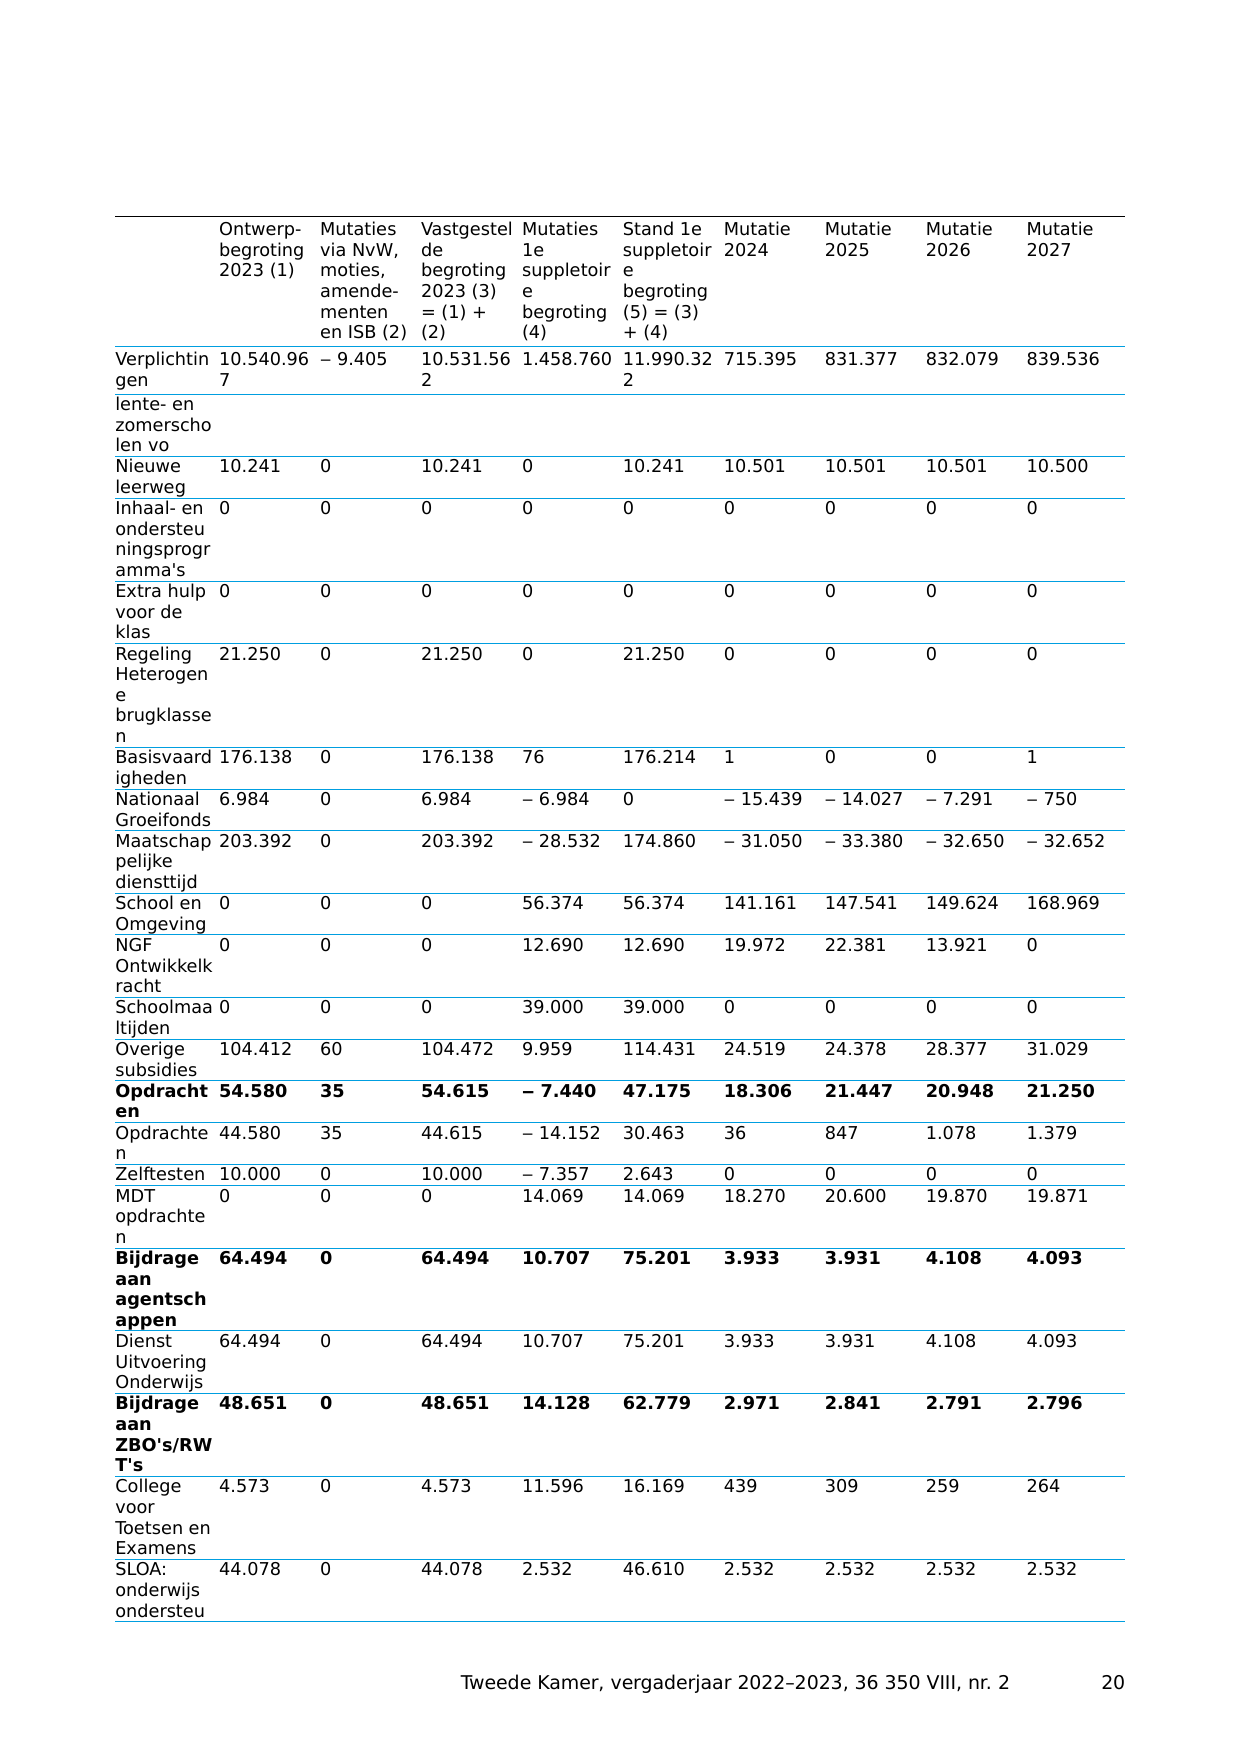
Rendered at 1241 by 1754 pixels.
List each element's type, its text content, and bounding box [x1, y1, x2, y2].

table_cell ‒ 750 [1024, 790, 1125, 830]
table_cell [317, 395, 418, 456]
table_cell [418, 395, 519, 456]
table_cell Inhaal- en ondersteuningsprogramma's [115, 499, 216, 581]
table_cell 715.395 [721, 347, 822, 393]
table_cell 0 [923, 998, 1023, 1038]
table_cell ‒ 32.652 [1024, 831, 1125, 893]
table_cell [115, 217, 216, 346]
table_cell Extra hulp voor de klas [115, 582, 216, 643]
table_cell 20.600 [822, 1186, 923, 1247]
table_cell 831.377 [822, 347, 923, 393]
table_cell 0 [216, 1186, 317, 1247]
table_cell 14.069 [620, 1186, 721, 1247]
table_cell Bijdrage aan agentschappen [115, 1249, 216, 1330]
table_cell 2.532 [923, 1560, 1023, 1621]
table_cell 62.779 [620, 1394, 721, 1476]
table_cell 56.374 [519, 894, 620, 934]
table_cell [216, 395, 317, 456]
table_cell 30.463 [620, 1123, 721, 1164]
table_cell 18.306 [721, 1081, 822, 1122]
table_cell College voor Toetsen en Examens [115, 1477, 216, 1559]
table_cell NGF Ontwikkelkracht [115, 935, 216, 997]
table_cell ‒ 33.380 [822, 831, 923, 893]
table_cell 0 [216, 935, 317, 997]
table_cell 0 [418, 894, 519, 934]
table_cell 0 [216, 894, 317, 934]
table_cell 2.796 [1024, 1394, 1125, 1476]
table_cell 0 [317, 457, 418, 498]
table_cell 10.707 [519, 1249, 620, 1330]
table_cell Vastgestelde begroting 2023 (3) = (1) + (2) [418, 217, 519, 346]
table_cell 2.532 [822, 1560, 923, 1621]
table_cell 0 [822, 748, 923, 788]
table_cell 35 [317, 1123, 418, 1164]
table_cell Mutatie 2026 [923, 217, 1023, 346]
table_cell 31.029 [1024, 1040, 1125, 1080]
table_cell 0 [317, 582, 418, 643]
table_cell 10.500 [1024, 457, 1125, 498]
table_cell Mutatie 2027 [1024, 217, 1125, 346]
table_cell 28.377 [923, 1040, 1023, 1080]
table_cell ‒ 31.050 [721, 831, 822, 893]
table_cell 10.501 [822, 457, 923, 498]
table_cell ‒ 7.357 [519, 1165, 620, 1185]
table_cell Bijdrage aan ZBO's/RWT's [115, 1394, 216, 1476]
table_cell 44.078 [216, 1560, 317, 1621]
table_cell Nieuwe leerweg [115, 457, 216, 498]
table_cell 0 [923, 644, 1023, 747]
table_cell 0 [1024, 998, 1125, 1038]
table_cell 3.931 [822, 1249, 923, 1330]
table_cell 147.541 [822, 894, 923, 934]
table_cell 0 [923, 582, 1023, 643]
table_cell 0 [317, 1560, 418, 1621]
table_cell 3.931 [822, 1331, 923, 1393]
table_cell 203.392 [216, 831, 317, 893]
table_cell 64.494 [216, 1249, 317, 1330]
table_cell 1 [721, 748, 822, 788]
table_cell 10.241 [418, 457, 519, 498]
table_cell 44.580 [216, 1123, 317, 1164]
table_cell Regeling Heterogene brugklassen [115, 644, 216, 747]
table_cell Nationaal Groeifonds [115, 790, 216, 830]
table_cell 0 [1024, 935, 1125, 997]
table_cell Opdrachten [115, 1081, 216, 1122]
table_cell 10.241 [620, 457, 721, 498]
table_cell 0 [620, 582, 721, 643]
table_cell 16.169 [620, 1477, 721, 1559]
table_cell 64.494 [216, 1331, 317, 1393]
table_cell 0 [317, 1186, 418, 1247]
table_cell 44.078 [418, 1560, 519, 1621]
table_cell 3.933 [721, 1331, 822, 1393]
table_cell 0 [721, 582, 822, 643]
table_cell 1.379 [1024, 1123, 1125, 1164]
table_cell ‒ 15.439 [721, 790, 822, 830]
table_cell 10.000 [216, 1165, 317, 1185]
table_cell 2.532 [721, 1560, 822, 1621]
table_header Tabel 12 Budgettaire gevolgen van beleid art. 3 (Eerste suppletoire begroting) (bedragen x € 1.000) [115, 191, 1125, 216]
table_cell 0 [721, 644, 822, 747]
table_cell 10.241 [216, 457, 317, 498]
table_cell ‒ 6.984 [519, 790, 620, 830]
table_cell 0 [519, 644, 620, 747]
table_cell 176.214 [620, 748, 721, 788]
table_cell 0 [822, 644, 923, 747]
table_cell 39.000 [519, 998, 620, 1038]
table_cell Stand 1e suppletoire begroting (5) = (3) + (4) [620, 217, 721, 346]
table_cell [721, 395, 822, 456]
table_cell 0 [721, 998, 822, 1038]
table_cell [1024, 395, 1125, 456]
table_cell 0 [216, 582, 317, 643]
table_cell 19.972 [721, 935, 822, 997]
table_cell [923, 395, 1023, 456]
table_cell 1.078 [923, 1123, 1023, 1164]
table_cell [822, 395, 923, 456]
table_cell 0 [216, 499, 317, 581]
table_cell 0 [317, 1394, 418, 1476]
table_cell 0 [418, 998, 519, 1038]
table_cell 48.651 [418, 1394, 519, 1476]
table_cell 0 [822, 582, 923, 643]
table_cell SLOA: onderwijs ondersteu [115, 1560, 216, 1621]
table_cell 21.250 [216, 644, 317, 747]
table_cell 47.175 [620, 1081, 721, 1122]
table_cell 0 [822, 998, 923, 1038]
table_cell 10.540.967 [216, 347, 317, 393]
table_cell 21.250 [1024, 1081, 1125, 1122]
table_cell 4.573 [216, 1477, 317, 1559]
table_cell ‒ 14.027 [822, 790, 923, 830]
table_cell Verplichtingen [115, 347, 216, 393]
table_cell 1.458.760 [519, 347, 620, 393]
table_cell 39.000 [620, 998, 721, 1038]
table_cell 18.270 [721, 1186, 822, 1247]
table_cell 0 [721, 499, 822, 581]
table_cell 0 [519, 582, 620, 643]
table_cell Basisvaardigheden [115, 748, 216, 788]
table_cell 4.108 [923, 1249, 1023, 1330]
table_cell 0 [317, 998, 418, 1038]
table_cell 14.069 [519, 1186, 620, 1247]
table_cell Mutatie 2025 [822, 217, 923, 346]
table_cell 22.381 [822, 935, 923, 997]
table_cell 0 [519, 457, 620, 498]
table_cell 0 [317, 1165, 418, 1185]
table_cell 309 [822, 1477, 923, 1559]
table_cell Zelftesten [115, 1165, 216, 1185]
table_cell 11.596 [519, 1477, 620, 1559]
table_cell Opdrachten [115, 1123, 216, 1164]
table_cell 54.615 [418, 1081, 519, 1122]
table_cell 2.791 [923, 1394, 1023, 1476]
table_cell ‒ 9.405 [317, 347, 418, 393]
table_cell 48.651 [216, 1394, 317, 1476]
table_cell 4.093 [1024, 1331, 1125, 1393]
table_cell ‒ 28.532 [519, 831, 620, 893]
table_cell 847 [822, 1123, 923, 1164]
table_cell 104.412 [216, 1040, 317, 1080]
table_cell 64.494 [418, 1331, 519, 1393]
table_cell Dienst Uitvoering Onderwijs [115, 1331, 216, 1393]
table_cell 114.431 [620, 1040, 721, 1080]
table_cell 0 [317, 748, 418, 788]
table_cell 0 [620, 499, 721, 581]
table_cell 9.959 [519, 1040, 620, 1080]
table_cell 4.093 [1024, 1249, 1125, 1330]
table_cell MDT opdrachten [115, 1186, 216, 1247]
table_cell 0 [1024, 582, 1125, 643]
table_cell 104.472 [418, 1040, 519, 1080]
table_cell 0 [317, 1331, 418, 1393]
table_cell 0 [1024, 499, 1125, 581]
table_cell 12.690 [519, 935, 620, 997]
table_cell 10.531.562 [418, 347, 519, 393]
table_cell 0 [317, 1249, 418, 1330]
table_cell 10.501 [923, 457, 1023, 498]
table_cell 44.615 [418, 1123, 519, 1164]
table_cell 174.860 [620, 831, 721, 893]
table_cell 75.201 [620, 1249, 721, 1330]
table_cell 0 [216, 998, 317, 1038]
table_cell 13.921 [923, 935, 1023, 997]
table_cell 11.990.322 [620, 347, 721, 393]
table_cell 10.707 [519, 1331, 620, 1393]
table_cell 0 [418, 1186, 519, 1247]
table_cell 10.501 [721, 457, 822, 498]
table_cell Schoolmaaltijden [115, 998, 216, 1038]
table_cell [620, 395, 721, 456]
table_cell 21.447 [822, 1081, 923, 1122]
table_cell 6.984 [418, 790, 519, 830]
table_cell 56.374 [620, 894, 721, 934]
table_cell 35 [317, 1081, 418, 1122]
table_cell 0 [923, 748, 1023, 788]
table_cell 64.494 [418, 1249, 519, 1330]
table_cell 24.378 [822, 1040, 923, 1080]
table_cell [519, 395, 620, 456]
table_cell 141.161 [721, 894, 822, 934]
table_cell School en Omgeving [115, 894, 216, 934]
table_cell 176.138 [418, 748, 519, 788]
table_cell 2.643 [620, 1165, 721, 1185]
table_cell 6.984 [216, 790, 317, 830]
table_cell Ontwerp-begroting 2023 (1) [216, 217, 317, 346]
table_cell ‒ 7.291 [923, 790, 1023, 830]
table_cell Mutaties 1e suppletoire begroting (4) [519, 217, 620, 346]
table_cell 4.573 [418, 1477, 519, 1559]
table_cell 0 [317, 1477, 418, 1559]
table_cell 0 [418, 935, 519, 997]
table_cell 60 [317, 1040, 418, 1080]
table_cell 2.971 [721, 1394, 822, 1476]
table_cell 0 [317, 831, 418, 893]
table_cell 832.079 [923, 347, 1023, 393]
table_cell 0 [923, 1165, 1023, 1185]
table_cell 19.871 [1024, 1186, 1125, 1247]
table_cell 21.250 [620, 644, 721, 747]
table_cell 1 [1024, 748, 1125, 788]
table_cell Overige subsidies [115, 1040, 216, 1080]
table_cell Maatschappelijke diensttijd [115, 831, 216, 893]
table_cell 0 [923, 499, 1023, 581]
table_cell 259 [923, 1477, 1023, 1559]
table_cell 0 [317, 644, 418, 747]
table_cell ‒ 7.440 [519, 1081, 620, 1122]
table_cell 168.969 [1024, 894, 1125, 934]
table_cell 176.138 [216, 748, 317, 788]
table_cell 0 [519, 499, 620, 581]
table_cell 2.841 [822, 1394, 923, 1476]
table_cell 0 [620, 790, 721, 830]
table_cell 264 [1024, 1477, 1125, 1559]
table_cell Mutatie 2024 [721, 217, 822, 346]
table_cell 0 [721, 1165, 822, 1185]
table_cell 12.690 [620, 935, 721, 997]
table_cell 24.519 [721, 1040, 822, 1080]
table_cell 3.933 [721, 1249, 822, 1330]
table_cell 203.392 [418, 831, 519, 893]
table_cell 14.128 [519, 1394, 620, 1476]
table_cell 10.000 [418, 1165, 519, 1185]
table_cell 0 [418, 582, 519, 643]
table_cell 0 [317, 894, 418, 934]
table_cell ‒ 14.152 [519, 1123, 620, 1164]
table_cell 0 [1024, 644, 1125, 747]
table_cell 149.624 [923, 894, 1023, 934]
table_cell 4.108 [923, 1331, 1023, 1393]
table_cell 0 [317, 499, 418, 581]
table_cell 2.532 [1024, 1560, 1125, 1621]
table_cell 839.536 [1024, 347, 1125, 393]
table_cell 76 [519, 748, 620, 788]
table_cell 75.201 [620, 1331, 721, 1393]
table_cell 0 [1024, 1165, 1125, 1185]
table_cell 0 [822, 499, 923, 581]
table_cell 54.580 [216, 1081, 317, 1122]
table_cell 0 [822, 1165, 923, 1185]
table_cell 2.532 [519, 1560, 620, 1621]
table_cell 439 [721, 1477, 822, 1559]
table_cell 19.870 [923, 1186, 1023, 1247]
table_cell ‒ 32.650 [923, 831, 1023, 893]
table_cell 46.610 [620, 1560, 721, 1621]
table_cell 0 [317, 790, 418, 830]
table_cell 0 [418, 499, 519, 581]
table_cell lente- en zomerscholen vo [115, 395, 216, 456]
table_cell Mutaties via NvW, moties, amende-menten en ISB (2) [317, 217, 418, 346]
table_cell 20.948 [923, 1081, 1023, 1122]
table_cell 36 [721, 1123, 822, 1164]
table_cell 0 [317, 935, 418, 997]
table_cell 21.250 [418, 644, 519, 747]
